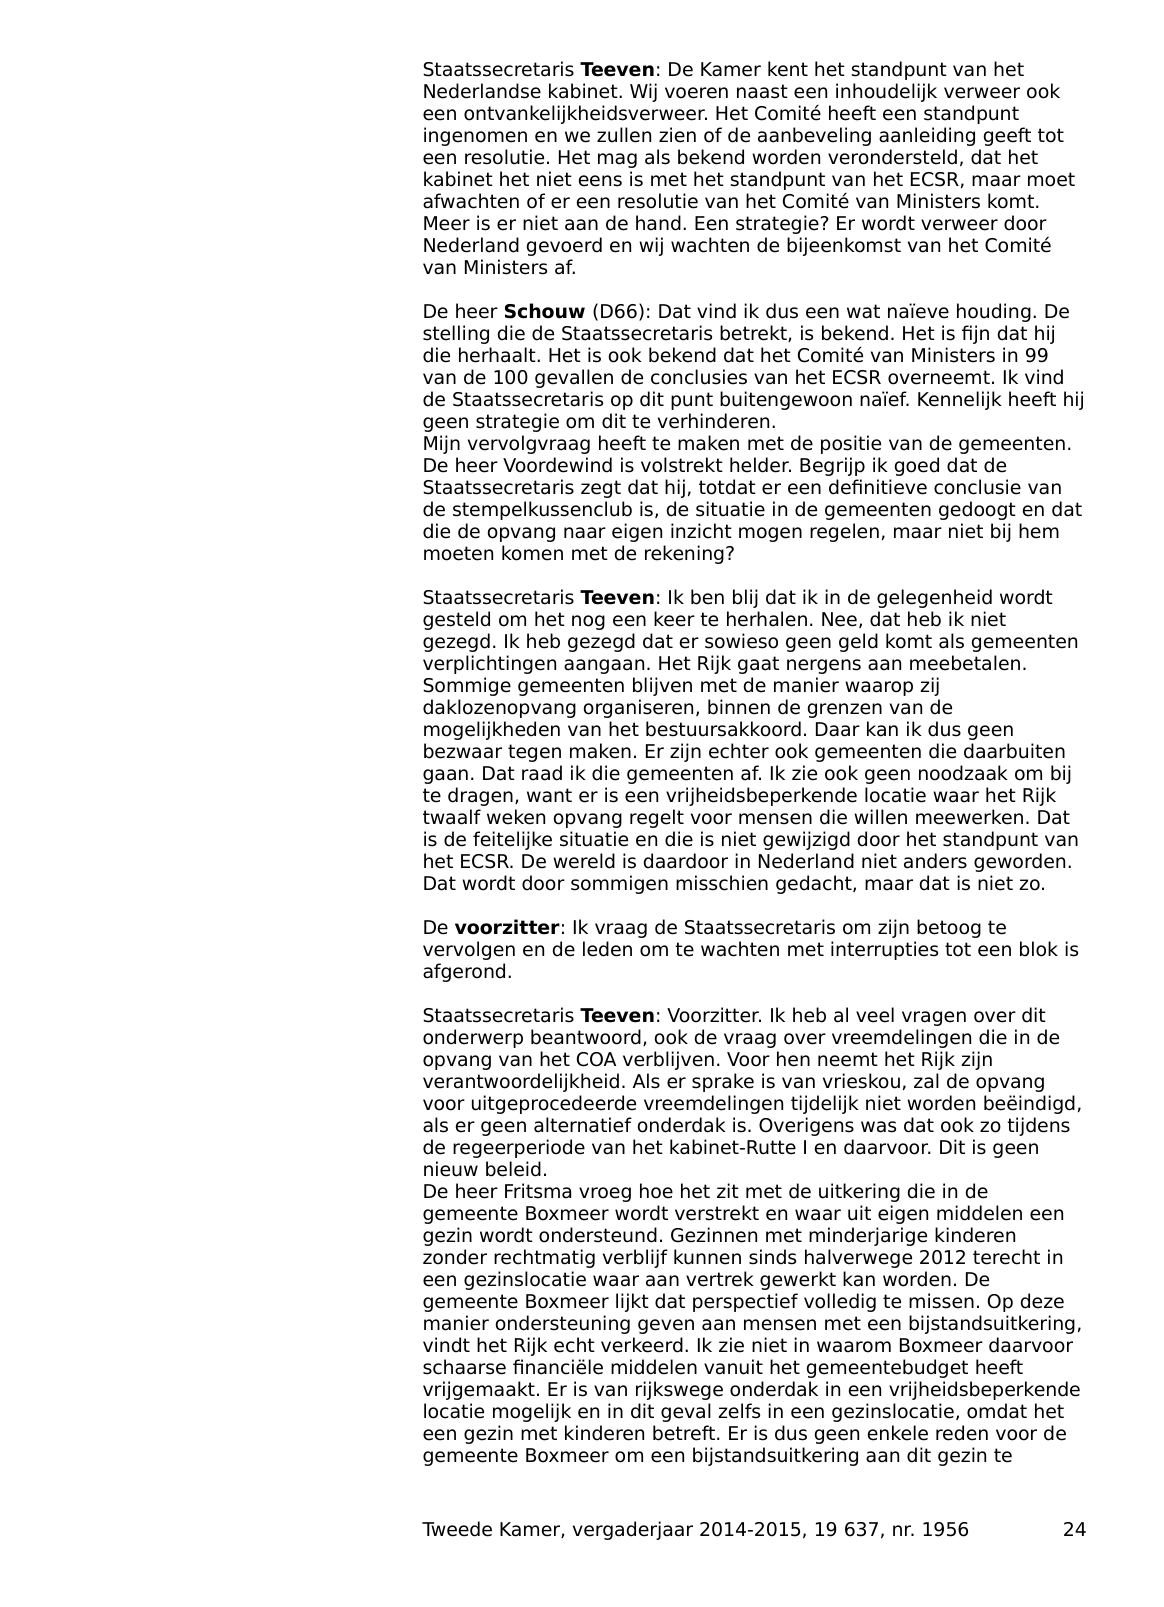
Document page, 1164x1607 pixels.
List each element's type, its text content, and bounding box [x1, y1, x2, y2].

text De heer Fritsma vroeg hoe het zit met de uitkering die in de gemeente Boxmeer wordt verstrekt en waar uit eigen middelen een gezin wordt ondersteund. Gezinnen met minderjarige kinderen zonder rechtmatig verblijf kunnen sinds halverwege 2012 terecht in een gezinslocatie waar aan vertrek gewerkt kan worden. De gemeente Boxmeer lijkt dat perspectief volledig te missen. Op deze manier ondersteuning geven aan mensen met een bijstandsuitkering, vindt het Rijk echt verkeerd. Ik zie niet in waarom Boxmeer daarvoor schaarse financiële middelen vanuit het gemeentebudget heeft vrijgemaakt. Er is van rijkswege onderdak in een vrijheidsbeperkende locatie mogelijk en in dit geval zelfs in een gezinslocatie, omdat het een gezin met kinderen betreft. Er is dus geen enkele reden voor de gemeente Boxmeer om een bijstandsuitkering aan dit gezin te [422, 1181, 1087, 1467]
text Staatssecretaris Teeven: Ik ben blij dat ik in de gelegenheid wordt gesteld om het nog een keer te herhalen. Nee, dat heb ik niet gezegd. Ik heb gezegd dat er sowieso geen geld komt als gemeenten verplichtingen aangaan. Het Rijk gaat nergens aan meebetalen. Sommige gemeenten blijven met de manier waarop zij daklozenopvang organiseren, binnen de grenzen van de mogelijkheden van het bestuursakkoord. Daar kan ik dus geen bezwaar tegen maken. Er zijn echter ook gemeenten die daarbuiten gaan. Dat raad ik die gemeenten af. Ik zie ook geen noodzaak om bij te dragen, want er is een vrijheidsbeperkende locatie waar het Rijk twaalf weken opvang regelt voor mensen die willen meewerken. Dat is de feitelijke situatie en die is niet gewijzigd door het standpunt van het ECSR. De wereld is daardoor in Nederland niet anders geworden. Dat wordt door sommigen misschien gedacht, maar dat is niet zo. [422, 587, 1087, 895]
text De heer Schouw (D66): Dat vind ik dus een wat naïeve houding. De stelling die de Staatssecretaris betrekt, is bekend. Het is fijn dat hij die herhaalt. Het is ook bekend dat het Comité van Ministers in 99 van de 100 gevallen de conclusies van het ECSR overneemt. Ik vind de Staatssecretaris op dit punt buitengewoon naïef. Kennelijk heeft hij geen strategie om dit te verhinderen. [422, 301, 1087, 433]
text De voorzitter: Ik vraag de Staatssecretaris om zijn betoog te vervolgen en de leden om te wachten met interrupties tot een blok is afgerond. [422, 917, 1087, 983]
text Mijn vervolgvraag heeft te maken met de positie van de gemeenten. De heer Voordewind is volstrekt helder. Begrijp ik goed dat de Staatssecretaris zegt dat hij, totdat er een definitieve conclusie van de stempelkussenclub is, de situatie in de gemeenten gedoogt en dat die de opvang naar eigen inzicht mogen regelen, maar niet bij hem moeten komen met de rekening? [422, 433, 1087, 565]
text Staatssecretaris Teeven: Voorzitter. Ik heb al veel vragen over dit onderwerp beantwoord, ook de vraag over vreemdelingen die in de opvang van het COA verblijven. Voor hen neemt het Rijk zijn verantwoordelijkheid. Als er sprake is van vrieskou, zal de opvang voor uitgeprocedeerde vreemdelingen tijdelijk niet worden beëindigd, als er geen alternatief onderdak is. Overigens was dat ook zo tijdens de regeerperiode van het kabinet-Rutte I en daarvoor. Dit is geen nieuw beleid. [422, 1005, 1087, 1181]
text Staatssecretaris Teeven: De Kamer kent het standpunt van het Nederlandse kabinet. Wij voeren naast een inhoudelijk verweer ook een ontvankelijkheidsverweer. Het Comité heeft een standpunt ingenomen en we zullen zien of de aanbeveling aanleiding geeft tot een resolutie. Het mag als bekend worden verondersteld, dat het kabinet het niet eens is met het standpunt van het ECSR, maar moet afwachten of er een resolutie van het Comité van Ministers komt. Meer is er niet aan de hand. Een strategie? Er wordt verweer door Nederland gevoerd en wij wachten de bijeenkomst van het Comité van Ministers af. [422, 59, 1087, 279]
